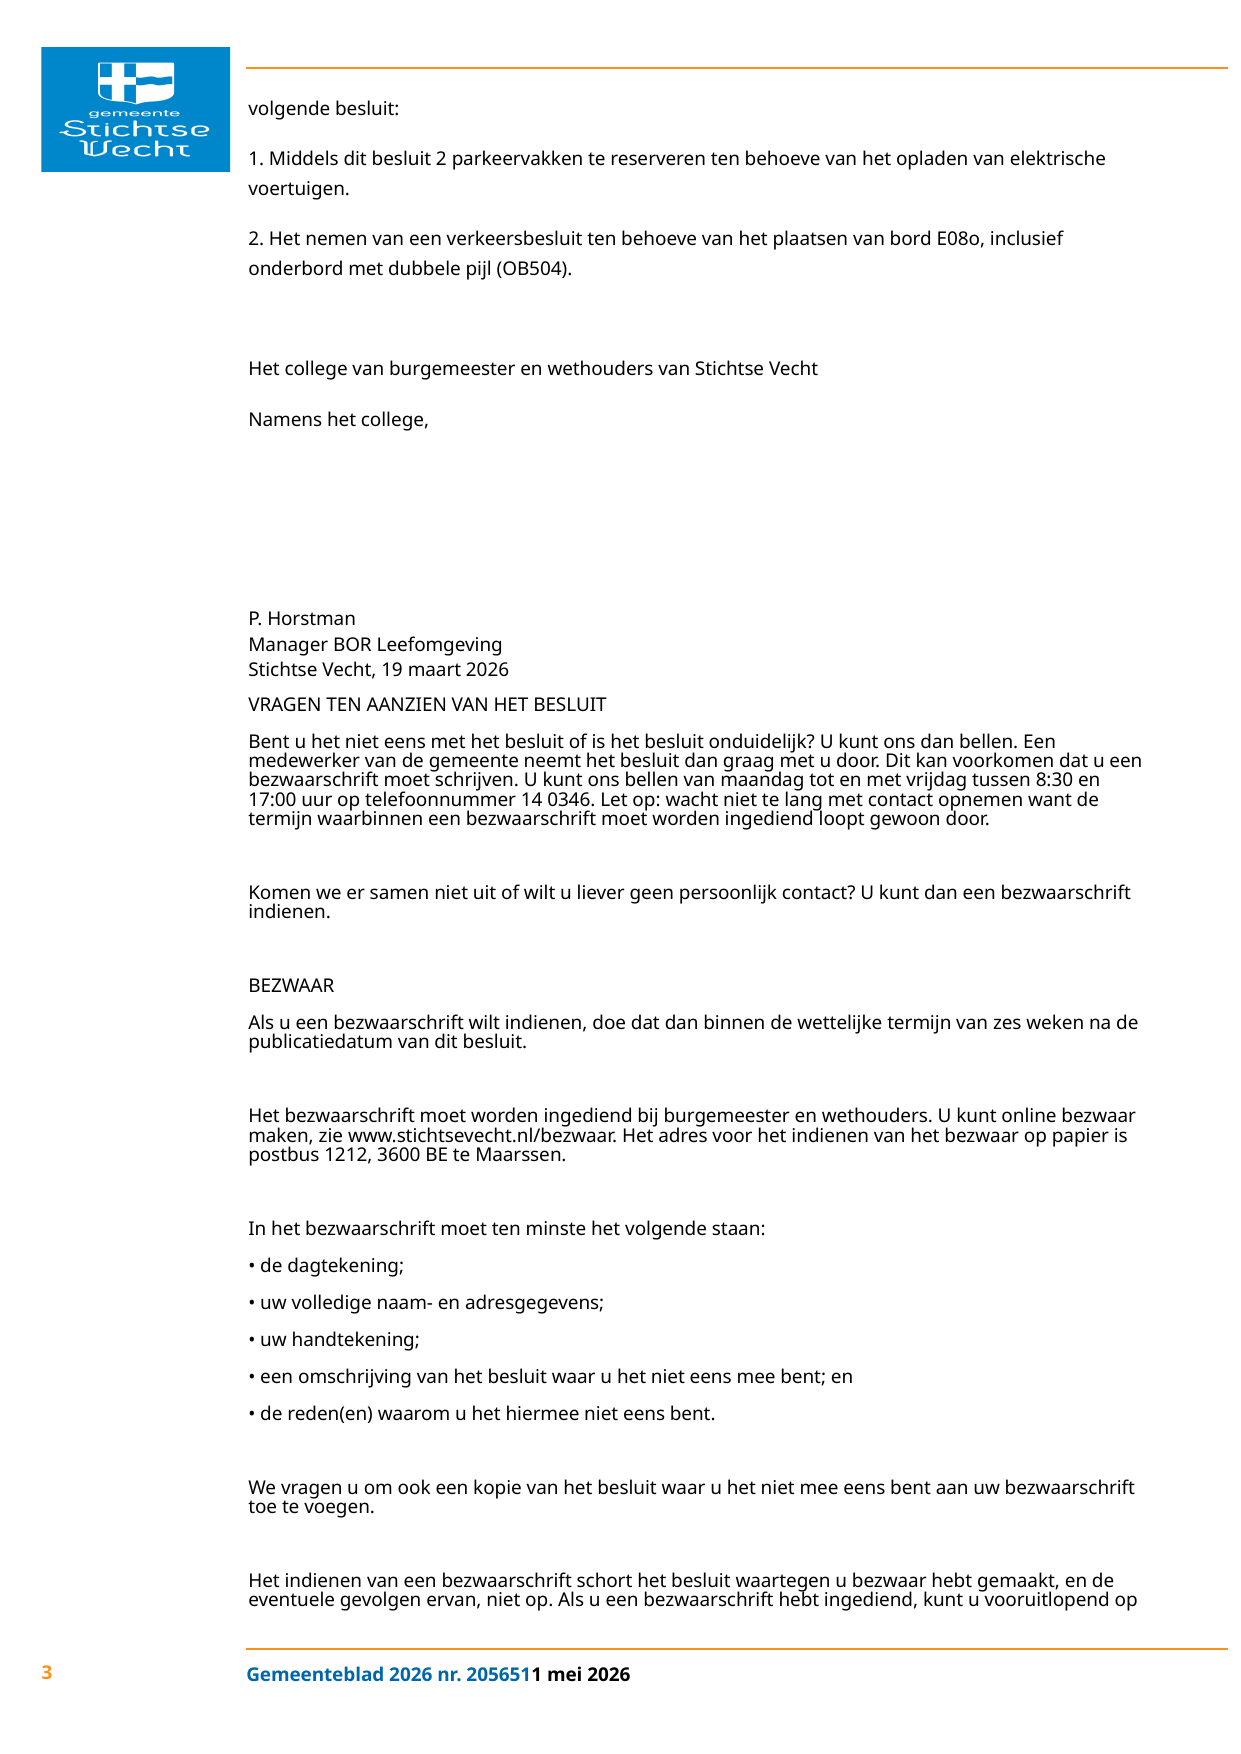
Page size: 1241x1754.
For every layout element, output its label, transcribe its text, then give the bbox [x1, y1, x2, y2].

text BEZWAAR [248, 977, 1152, 996]
text Het bezwaarschrift moet worden ingediend bij burgemeester en wethouders. U kunt online bezwaar maken, zie www.stichtsevecht.nl/bezwaar. Het adres voor het indienen van het bezwaar op papier is postbus 1212, 3600 BE te Maarssen. [248, 1107, 1152, 1165]
text 1. Middels dit besluit 2 parkeervakken te reserveren ten behoeve van het opladen van elektrische voertuigen. [248, 145, 1152, 201]
text • een omschrijving van het besluit waar u het niet eens mee bent; en [248, 1368, 1152, 1387]
text Het indienen van een bezwaarschrift schort het besluit waartegen u bezwaar hebt gemaakt, en de eventuele gevolgen ervan, niet op. Als u een bezwaarschrift hebt ingediend, kunt u vooruitlopend op [248, 1572, 1152, 1611]
text Manager BOR Leefomgeving [248, 631, 1152, 657]
picture [137, 63, 174, 103]
text • uw handtekening; [248, 1331, 1152, 1350]
text Bent u het niet eens met het besluit of is het besluit onduidelijk? U kunt ons dan bellen. Een medewerker van de gemeente neemt het besluit dan graag met u door. Dit kan voorkomen dat u een bezwaarschrift moet schrijven. U kunt ons bellen van maandag tot en met vrijdag tussen 8:30 en 17:00 uur op telefoonnummer 14 0346. Let op: wacht niet te lang met contact opnemen want de termijn waarbinnen een bezwaarschrift moet worden ingediend loopt gewoon door. [248, 733, 1152, 829]
picture [99, 63, 135, 101]
text volgende besluit: [248, 95, 1152, 121]
text • de reden(en) waarom u het hiermee niet eens bent. [248, 1405, 1152, 1424]
text In het bezwaarschrift moet ten minste het volgende staan: [248, 1220, 1152, 1239]
text • uw volledige naam- en adresgegevens; [248, 1294, 1152, 1313]
text We vragen u om ook een kopie van het besluit waar u het niet mee eens bent aan uw bezwaarschrift toe te voegen. [248, 1479, 1152, 1517]
text Komen we er samen niet uit of wilt u liever geen persoonlijk contact? U kunt dan een bezwaarschrift indienen. [248, 884, 1152, 922]
text VRAGEN TEN AANZIEN VAN HET BESLUIT [248, 696, 1152, 715]
text Als u een bezwaarschrift wilt indienen, doe dat dan binnen de wettelijke termijn van zes weken na de publicatiedatum van dit besluit. [248, 1014, 1152, 1053]
text Het college van burgemeester en wethouders van Stichtse Vecht [248, 356, 1152, 381]
text 2. Het nemen van een verkeersbesluit ten behoeve van het plaatsen van bord E08o, inclusief onderbord met dubbele pijl (OB504). [248, 225, 1152, 281]
text • de dagtekening; [248, 1257, 1152, 1276]
text Namens het college, [248, 406, 1152, 432]
text Stichtse Vecht, 19 maart 2026 [248, 657, 1152, 682]
text P. Horstman [248, 605, 1152, 631]
